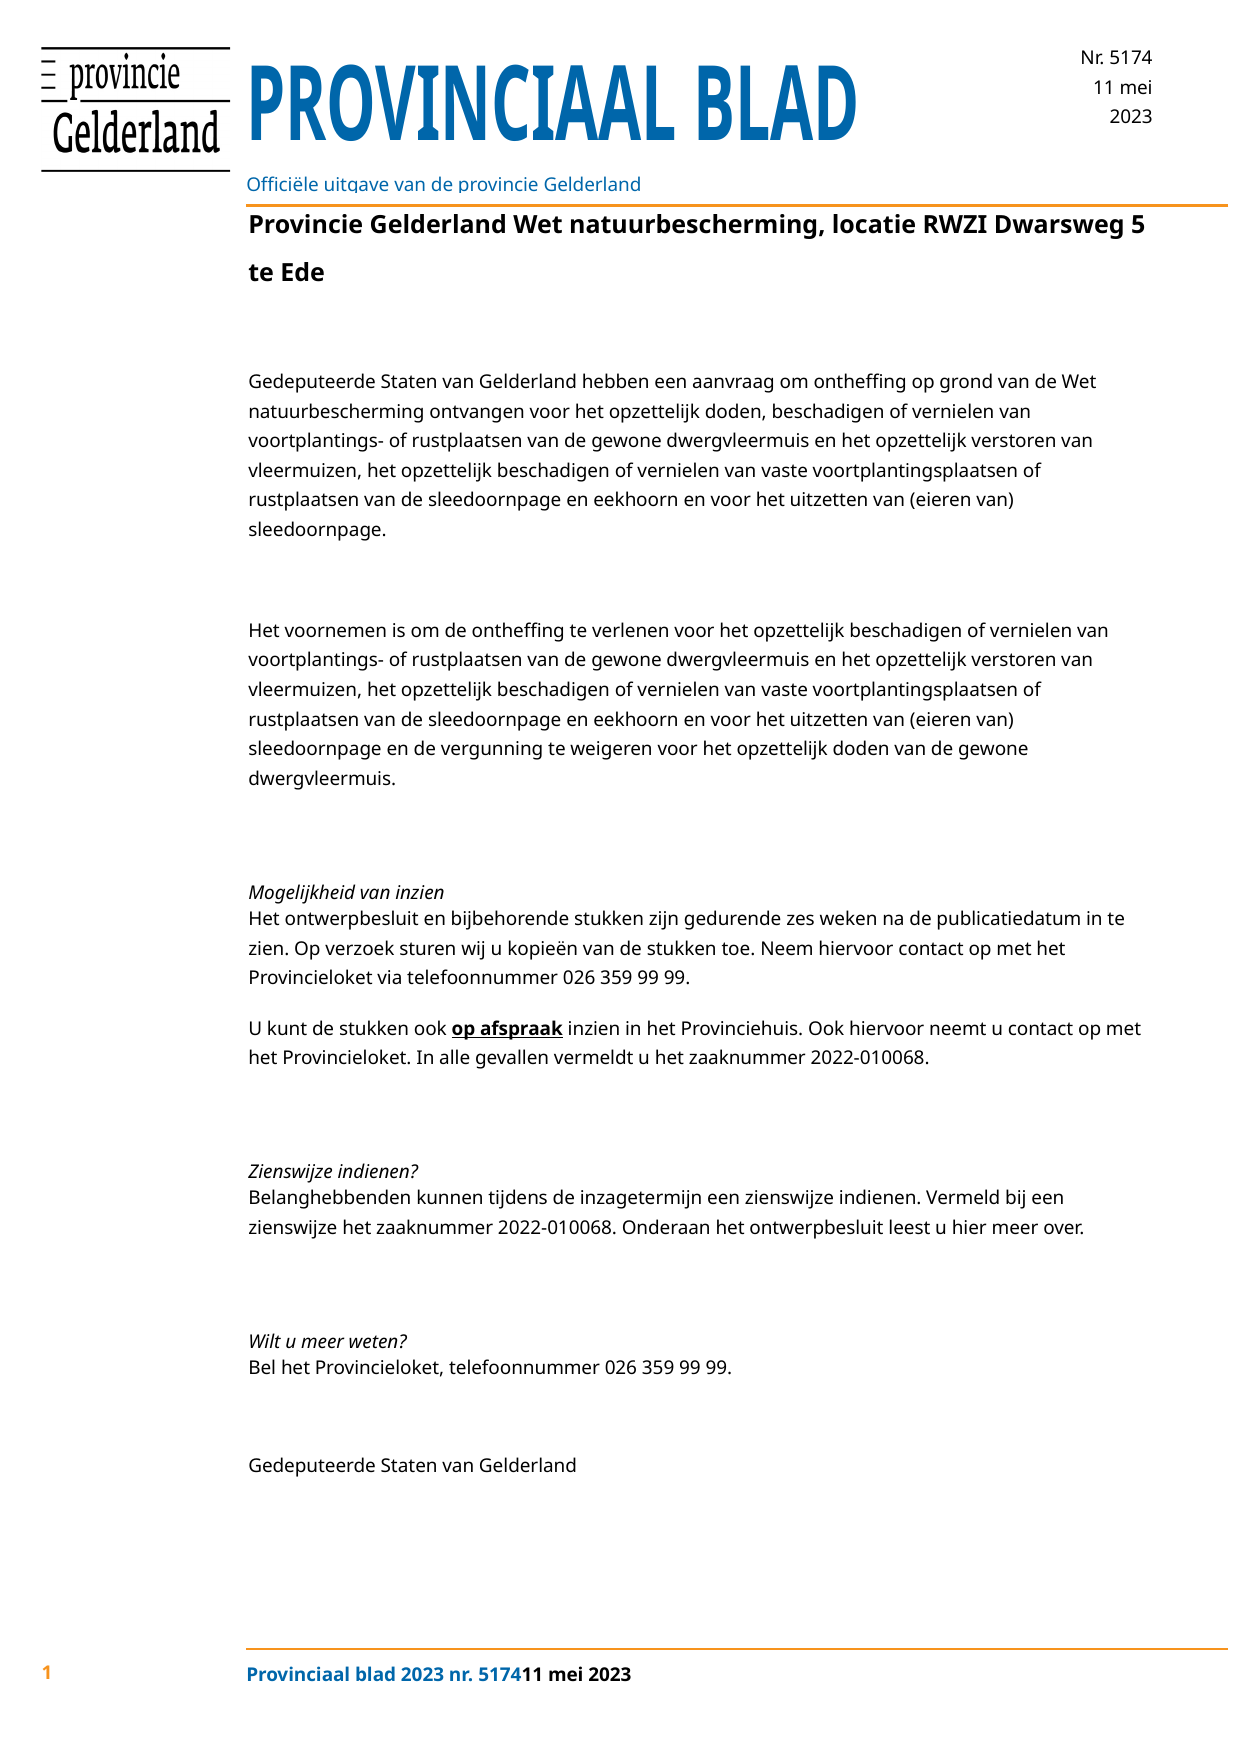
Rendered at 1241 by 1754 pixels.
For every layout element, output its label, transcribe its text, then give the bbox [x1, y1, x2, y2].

text Zienswijze indienen? [248, 1159, 1152, 1184]
text Provincie Gelderland Wet natuurbescherming, locatie RWZI Dwarsweg 5 te Ede [248, 207, 1152, 288]
text Gedeputeerde Staten van Gelderland [248, 1452, 1152, 1478]
text Het ontwerpbesluit en bijbehorende stukken zijn gedurende zes weken na de publicatiedatum in te zien. Op verzoek sturen wij u kopieën van de stukken toe. Neem hiervoor contact op met het Provincieloket via telefoonnummer 026 359 99 99. [248, 905, 1152, 990]
text Bel het Provincieloket, telefoonnummer 026 359 99 99. [248, 1354, 1152, 1380]
text Mogelijkheid van inzien [248, 879, 1152, 905]
picture [41, 47, 231, 172]
text U kunt de stukken ook op afspraak inzien in het Provinciehuis. Ook hiervoor neemt u contact op met het Provincieloket. In alle gevallen vermeldt u het zaaknummer 2022-010068. [248, 1015, 1152, 1070]
text Belanghebbenden kunnen tijdens de inzagetermijn een zienswijze indienen. Vermeld bij een zienswijze het zaaknummer 2022-010068. Onderaan het ontwerpbesluit leest u hier meer over. [248, 1184, 1152, 1240]
text Gedeputeerde Staten van Gelderland hebben een aanvraag om ontheffing op grond van de Wet natuurbescherming ontvangen voor het opzettelijk doden, beschadigen of vernielen van voortplantings- of rustplaatsen van de gewone dwergvleermuis en het opzettelijk verstoren van vleermuizen, het opzettelijk beschadigen of vernielen van vaste voortplantingsplaatsen of rustplaatsen van de sleedoornpage en eekhoorn en voor het uitzetten van (eieren van) sleedoornpage. [248, 368, 1152, 542]
text Wilt u meer weten? [248, 1328, 1152, 1354]
text Het voornemen is om de ontheffing te verlenen voor het opzettelijk beschadigen of vernielen van voortplantings- of rustplaatsen van de gewone dwergvleermuis en het opzettelijk verstoren van vleermuizen, het opzettelijk beschadigen of vernielen van vaste voortplantingsplaatsen of rustplaatsen van de sleedoornpage en eekhoorn en voor het uitzetten van (eieren van) sleedoornpage en de vergunning te weigeren voor het opzettelijk doden van de gewone dwergvleermuis. [248, 617, 1152, 791]
